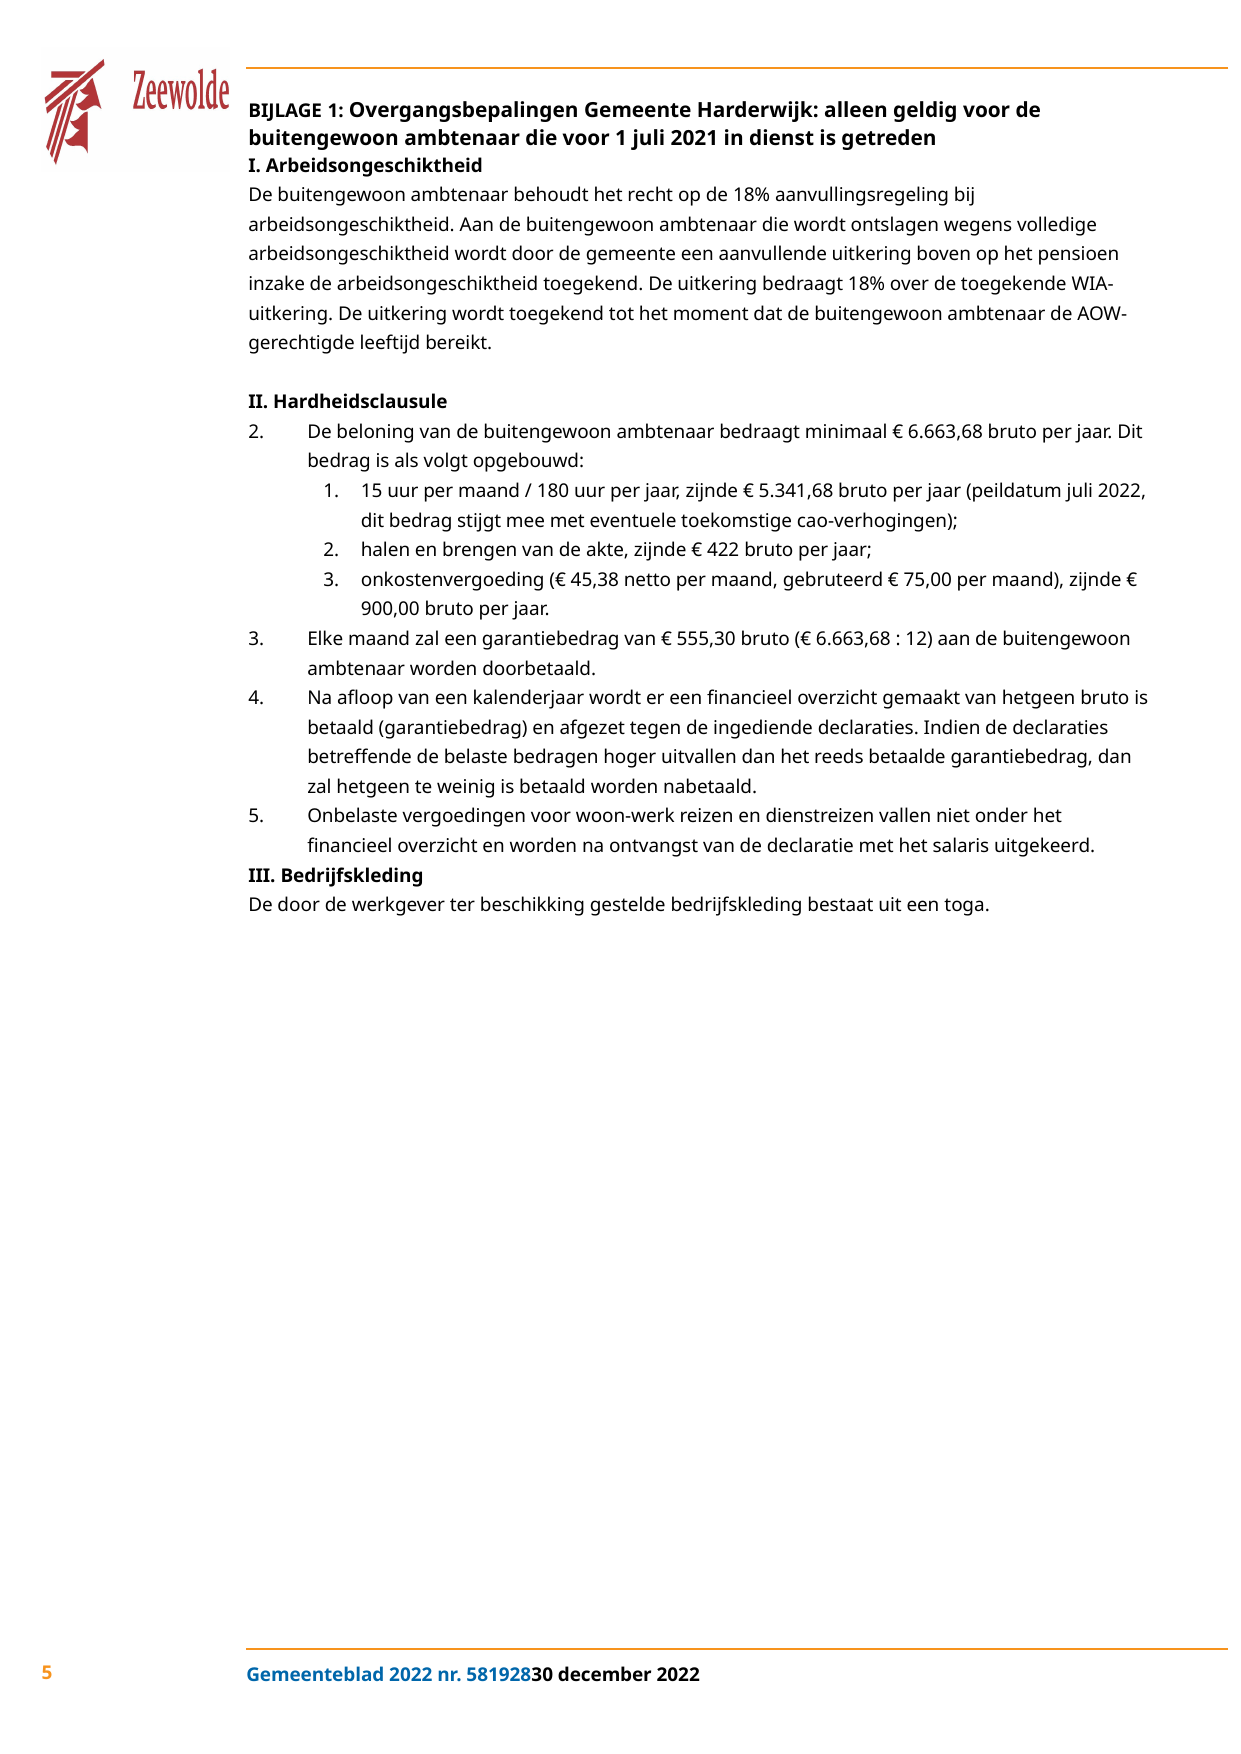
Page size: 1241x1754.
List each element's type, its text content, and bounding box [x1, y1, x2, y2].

list Elke maand zal een garantiebedrag van € 555,30 bruto (€ 6.663,68 : 12) aan de buitengewoon ambtenaar worden doorbetaald. [248, 625, 1152, 680]
list 15 uur per maand / 180 uur per jaar, zijnde € 5.341,68 bruto per jaar (peildatum juli 2022, dit bedrag stijgt mee met eventuele toekomstige cao-verhogingen); [323, 477, 1152, 532]
text De door de werkgever ter beschikking gestelde bedrijfskleding bestaat uit een toga. [248, 891, 1152, 917]
list onkostenvergoeding (€ 45,38 netto per maand, gebruteerd € 75,00 per maand), zijnde € 900,00 bruto per jaar. [323, 566, 1152, 621]
text II. Hardheidsclausule [248, 388, 1152, 414]
text BIJLAGE 1: Overgangsbepalingen Gemeente Harderwijk: alleen geldig voor de buitengewoon ambtenaar die voor 1 juli 2021 in dienst is getreden [248, 95, 1152, 152]
list Na afloop van een kalenderjaar wordt er een financieel overzicht gemaakt van hetgeen bruto is betaald (garantiebedrag) en afgezet tegen de ingediende declaraties. Indien de declaraties betreffende de belaste bedragen hoger uitvallen dan het reeds betaalde garantiebedrag, dan zal hetgeen te weinig is betaald worden nabetaald. [248, 684, 1152, 799]
picture [41, 47, 231, 172]
list De beloning van de buitengewoon ambtenaar bedraagt minimaal € 6.663,68 bruto per jaar. Dit bedrag is als volgt opgebouwd: [248, 418, 1152, 473]
list halen en brengen van de akte, zijnde € 422 bruto per jaar; [323, 536, 1152, 562]
text De buitengewoon ambtenaar behoudt het recht op de 18% aanvullingsregeling bij arbeidsongeschiktheid. Aan de buitengewoon ambtenaar die wordt ontslagen wegens volledige arbeidsongeschiktheid wordt door de gemeente een aanvullende uitkering boven op het pensioen inzake de arbeidsongeschiktheid toegekend. De uitkering bedraagt 18% over de toegekende WIA-uitkering. De uitkering wordt toegekend tot het moment dat de buitengewoon ambtenaar de AOW-gerechtigde leeftijd bereikt. [248, 181, 1152, 355]
text III. Bedrijfskleding [248, 862, 1152, 887]
list Onbelaste vergoedingen voor woon-werk reizen en dienstreizen vallen niet onder het financieel overzicht en worden na ontvangst van de declaratie met het salaris uitgekeerd. [248, 803, 1152, 858]
text I. Arbeidsongeschiktheid [248, 152, 1152, 177]
